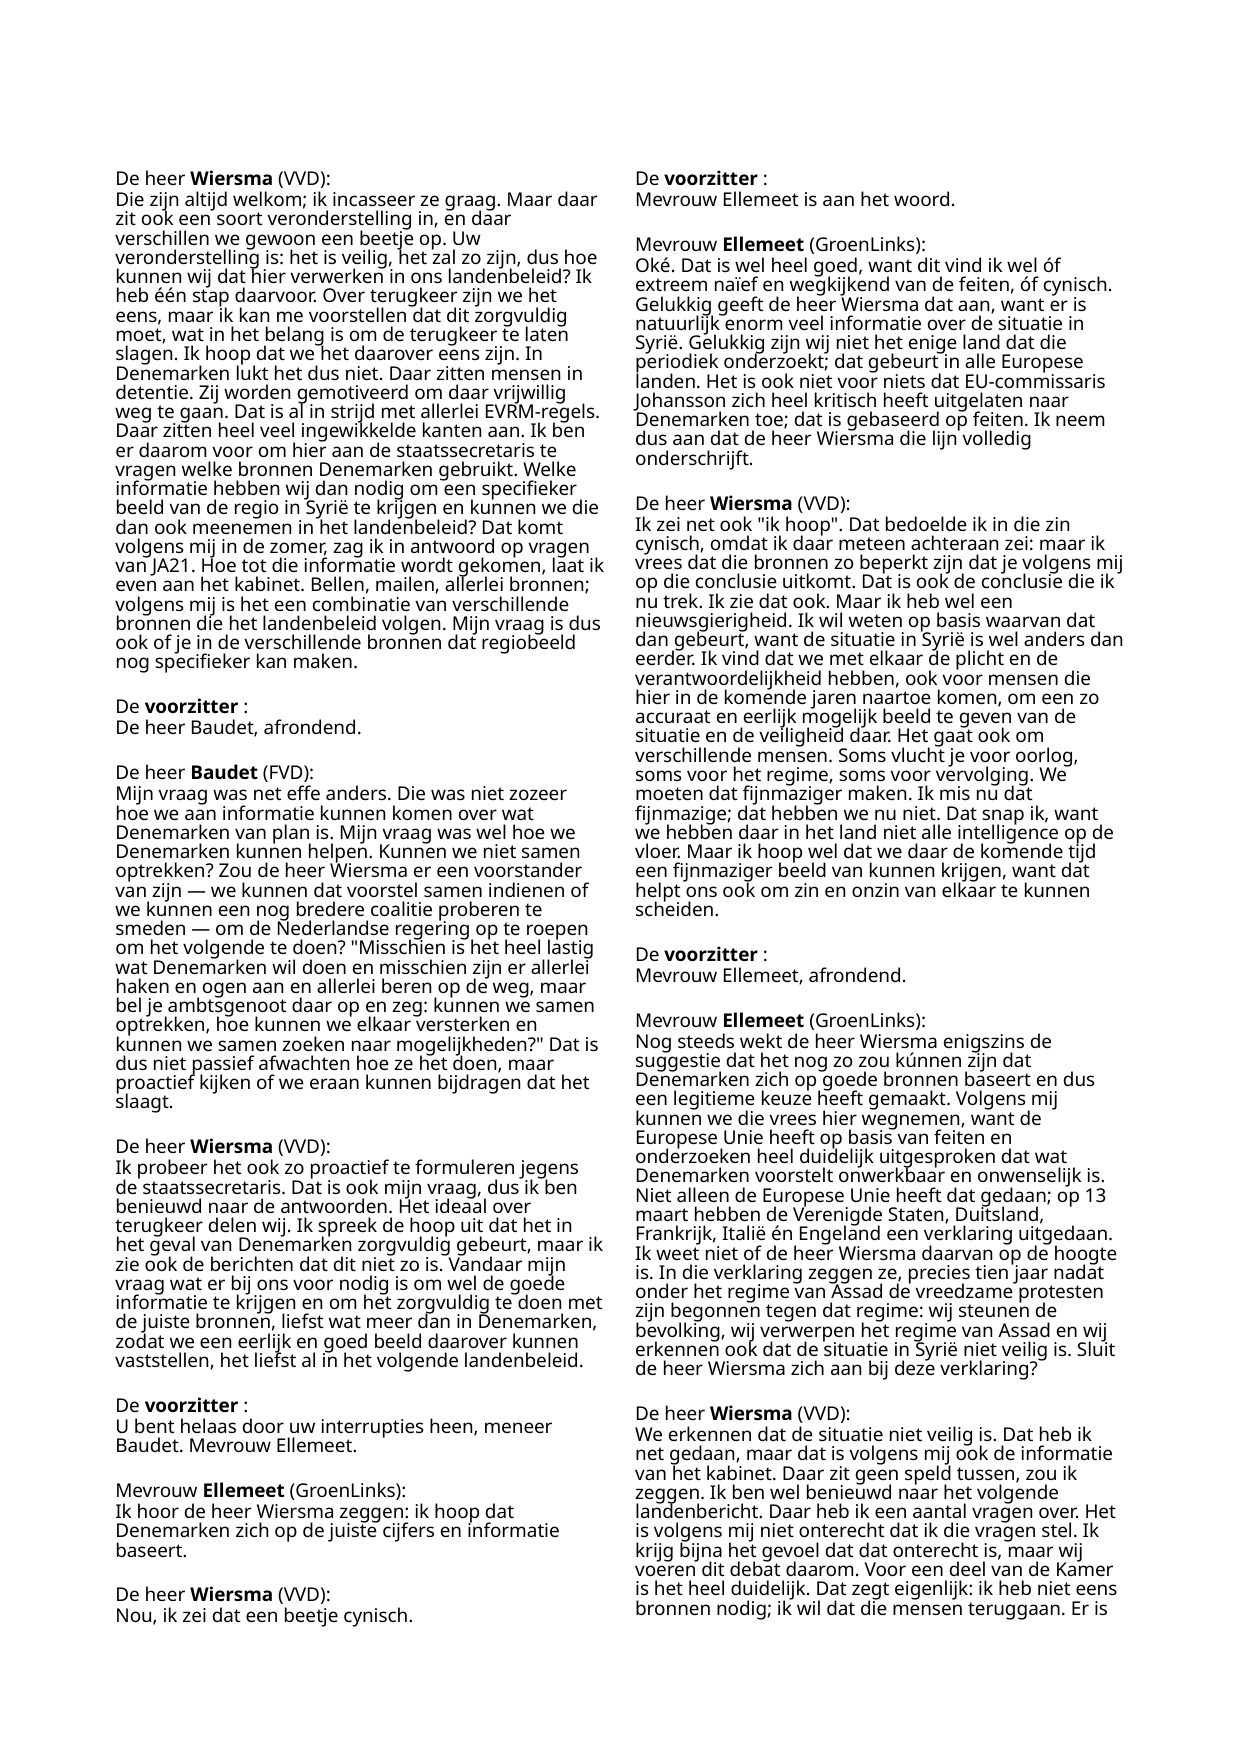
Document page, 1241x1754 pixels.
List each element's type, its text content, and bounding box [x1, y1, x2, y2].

text De heer Wiersma (VVD): [635, 1400, 1125, 1426]
text Ik zei net ook "ik hoop". Dat bedoelde ik in die zin cynisch, omdat ik daar meteen achteraan zei: maar ik vrees dat die bronnen zo beperkt zijn dat je volgens mij op die conclusie uitkomt. Dat is ook de conclusie die ik nu trek. Ik zie dat ook. Maar ik heb wel een nieuwsgierigheid. Ik wil weten op basis waarvan dat dan gebeurt, want de situatie in Syrië is wel anders dan eerder. Ik vind dat we met elkaar de plicht en de verantwoordelijkheid hebben, ook voor mensen die hier in de komende jaren naartoe komen, om een zo accuraat en eerlijk mogelijk beeld te geven van de situatie en de veiligheid daar. Het gaat ook om verschillende mensen. Soms vlucht je voor oorlog, soms voor het regime, soms voor vervolging. We moeten dat fijnmaziger maken. Ik mis nu dat fijnmazige; dat hebben we nu niet. Dat snap ik, want we hebben daar in het land niet alle intelligence op de vloer. Maar ik hoop wel dat we daar de komende tijd een fijnmaziger beeld van kunnen krijgen, want dat helpt ons ook om zin en onzin van elkaar te kunnen scheiden. [635, 516, 1125, 920]
text De heer Baudet, afrondend. [115, 719, 605, 739]
text De heer Baudet (FVD): [115, 759, 605, 785]
text Oké. Dat is wel heel goed, want dit vind ik wel óf extreem naïef en wegkijkend van de feiten, óf cynisch. Gelukkig geeft de heer Wiersma dat aan, want er is natuurlijk enorm veel informatie over de situatie in Syrië. Gelukkig zijn wij niet het enige land dat die periodiek onderzoekt; dat gebeurt in alle Europese landen. Het is ook niet voor niets dat EU-commissaris Johansson zich heel kritisch heeft uitgelaten naar Denemarken toe; dat is gebaseerd op feiten. Ik neem dus aan dat de heer Wiersma die lijn volledig onderschrijft. [635, 257, 1125, 469]
text Ik probeer het ook zo proactief te formuleren jegens de staatssecretaris. Dat is ook mijn vraag, dus ik ben benieuwd naar de antwoorden. Het ideaal over terugkeer delen wij. Ik spreek de hoop uit dat het in het geval van Denemarken zorgvuldig gebeurt, maar ik zie ook de berichten dat dit niet zo is. Vandaar mijn vraag wat er bij ons voor nodig is om wel de goede informatie te krijgen en om het zorgvuldig te doen met de juiste bronnen, liefst wat meer dan in Denemarken, zodat we een eerlijk en goed beeld daarover kunnen vaststellen, het liefst al in het volgende landenbeleid. [115, 1159, 605, 1371]
text Mevrouw Ellemeet (GroenLinks): [635, 231, 1125, 257]
text Mevrouw Ellemeet, afrondend. [635, 967, 1125, 986]
text Mevrouw Ellemeet is aan het woord. [635, 191, 1125, 210]
text De heer Wiersma (VVD): [115, 1134, 605, 1159]
text De voorzitter : [635, 941, 1125, 967]
text De heer Wiersma (VVD): [115, 1582, 605, 1607]
text De voorzitter : [115, 694, 605, 719]
text Mevrouw Ellemeet (GroenLinks): [115, 1477, 605, 1503]
text Mijn vraag was net effe anders. Die was niet zozeer hoe we aan informatie kunnen komen over wat Denemarken van plan is. Mijn vraag was wel hoe we Denemarken kunnen helpen. Kunnen we niet samen optrekken? Zou de heer Wiersma er een voorstander van zijn — we kunnen dat voorstel samen indienen of we kunnen een nog bredere coalitie proberen te smeden — om de Nederlandse regering op te roepen om het volgende te doen? "Misschien is het heel lastig wat Denemarken wil doen en misschien zijn er allerlei haken en ogen aan en allerlei beren op de weg, maar bel je ambtsgenoot daar op en zeg: kunnen we samen optrekken, hoe kunnen we elkaar versterken en kunnen we samen zoeken naar mogelijkheden?" Dat is dus niet passief afwachten hoe ze het doen, maar proactief kijken of we eraan kunnen bijdragen dat het slaagt. [115, 785, 605, 1113]
text Mevrouw Ellemeet (GroenLinks): [635, 1007, 1125, 1033]
text Ik hoor de heer Wiersma zeggen: ik hoop dat Denemarken zich op de juiste cijfers en informatie baseert. [115, 1503, 605, 1561]
text Die zijn altijd welkom; ik incasseer ze graag. Maar daar zit ook een soort veronderstelling in, en daar verschillen we gewoon een beetje op. Uw veronderstelling is: het is veilig, het zal zo zijn, dus hoe kunnen wij dat hier verwerken in ons landenbeleid? Ik heb één stap daarvoor. Over terugkeer zijn we het eens, maar ik kan me voorstellen dat dit zorgvuldig moet, wat in het belang is om de terugkeer te laten slagen. Ik hoop dat we het daarover eens zijn. In Denemarken lukt het dus niet. Daar zitten mensen in detentie. Zij worden gemotiveerd om daar vrijwillig weg te gaan. Dat is al in strijd met allerlei EVRM-regels. Daar zitten heel veel ingewikkelde kanten aan. Ik ben er daarom voor om hier aan de staatssecretaris te vragen welke bronnen Denemarken gebruikt. Welke informatie hebben wij dan nodig om een specifieker beeld van de regio in Syrië te krijgen en kunnen we die dan ook meenemen in het landenbeleid? Dat komt volgens mij in de zomer, zag ik in antwoord op vragen van JA21. Hoe tot die informatie wordt gekomen, laat ik even aan het kabinet. Bellen, mailen, allerlei bronnen; volgens mij is het een combinatie van verschillende bronnen die het landenbeleid volgen. Mijn vraag is dus ook of je in de verschillende bronnen dat regiobeeld nog specifieker kan maken. [115, 191, 605, 673]
text Nog steeds wekt de heer Wiersma enigszins de suggestie dat het nog zo zou kúnnen zijn dat Denemarken zich op goede bronnen baseert en dus een legitieme keuze heeft gemaakt. Volgens mij kunnen we die vrees hier wegnemen, want de Europese Unie heeft op basis van feiten en onderzoeken heel duidelijk uitgesproken dat wat Denemarken voorstelt onwerkbaar en onwenselijk is. Niet alleen de Europese Unie heeft dat gedaan; op 13 maart hebben de Verenigde Staten, Duitsland, Frankrijk, Italië én Engeland een verklaring uitgedaan. Ik weet niet of de heer Wiersma daarvan op de hoogte is. In die verklaring zeggen ze, precies tien jaar nadat onder het regime van Assad de vreedzame protesten zijn begonnen tegen dat regime: wij steunen de bevolking, wij verwerpen het regime van Assad en wij erkennen ook dat de situatie in Syrië niet veilig is. Sluit de heer Wiersma zich aan bij deze verklaring? [635, 1033, 1125, 1379]
text De heer Wiersma (VVD): [115, 165, 605, 191]
text De voorzitter : [115, 1392, 605, 1418]
text U bent helaas door uw interrupties heen, meneer Baudet. Mevrouw Ellemeet. [115, 1418, 605, 1456]
text De heer Wiersma (VVD): [635, 490, 1125, 516]
text Nou, ik zei dat een beetje cynisch. [115, 1607, 605, 1627]
text De voorzitter : [635, 165, 1125, 191]
text We erkennen dat de situatie niet veilig is. Dat heb ik net gedaan, maar dat is volgens mij ook de informatie van het kabinet. Daar zit geen speld tussen, zou ik zeggen. Ik ben wel benieuwd naar het volgende landenbericht. Daar heb ik een aantal vragen over. Het is volgens mij niet onterecht dat ik die vragen stel. Ik krijg bijna het gevoel dat dat onterecht is, maar wij voeren dit debat daarom. Voor een deel van de Kamer is het heel duidelijk. Dat zegt eigenlijk: ik heb niet eens bronnen nodig; ik wil dat die mensen teruggaan. Er is [635, 1426, 1125, 1619]
